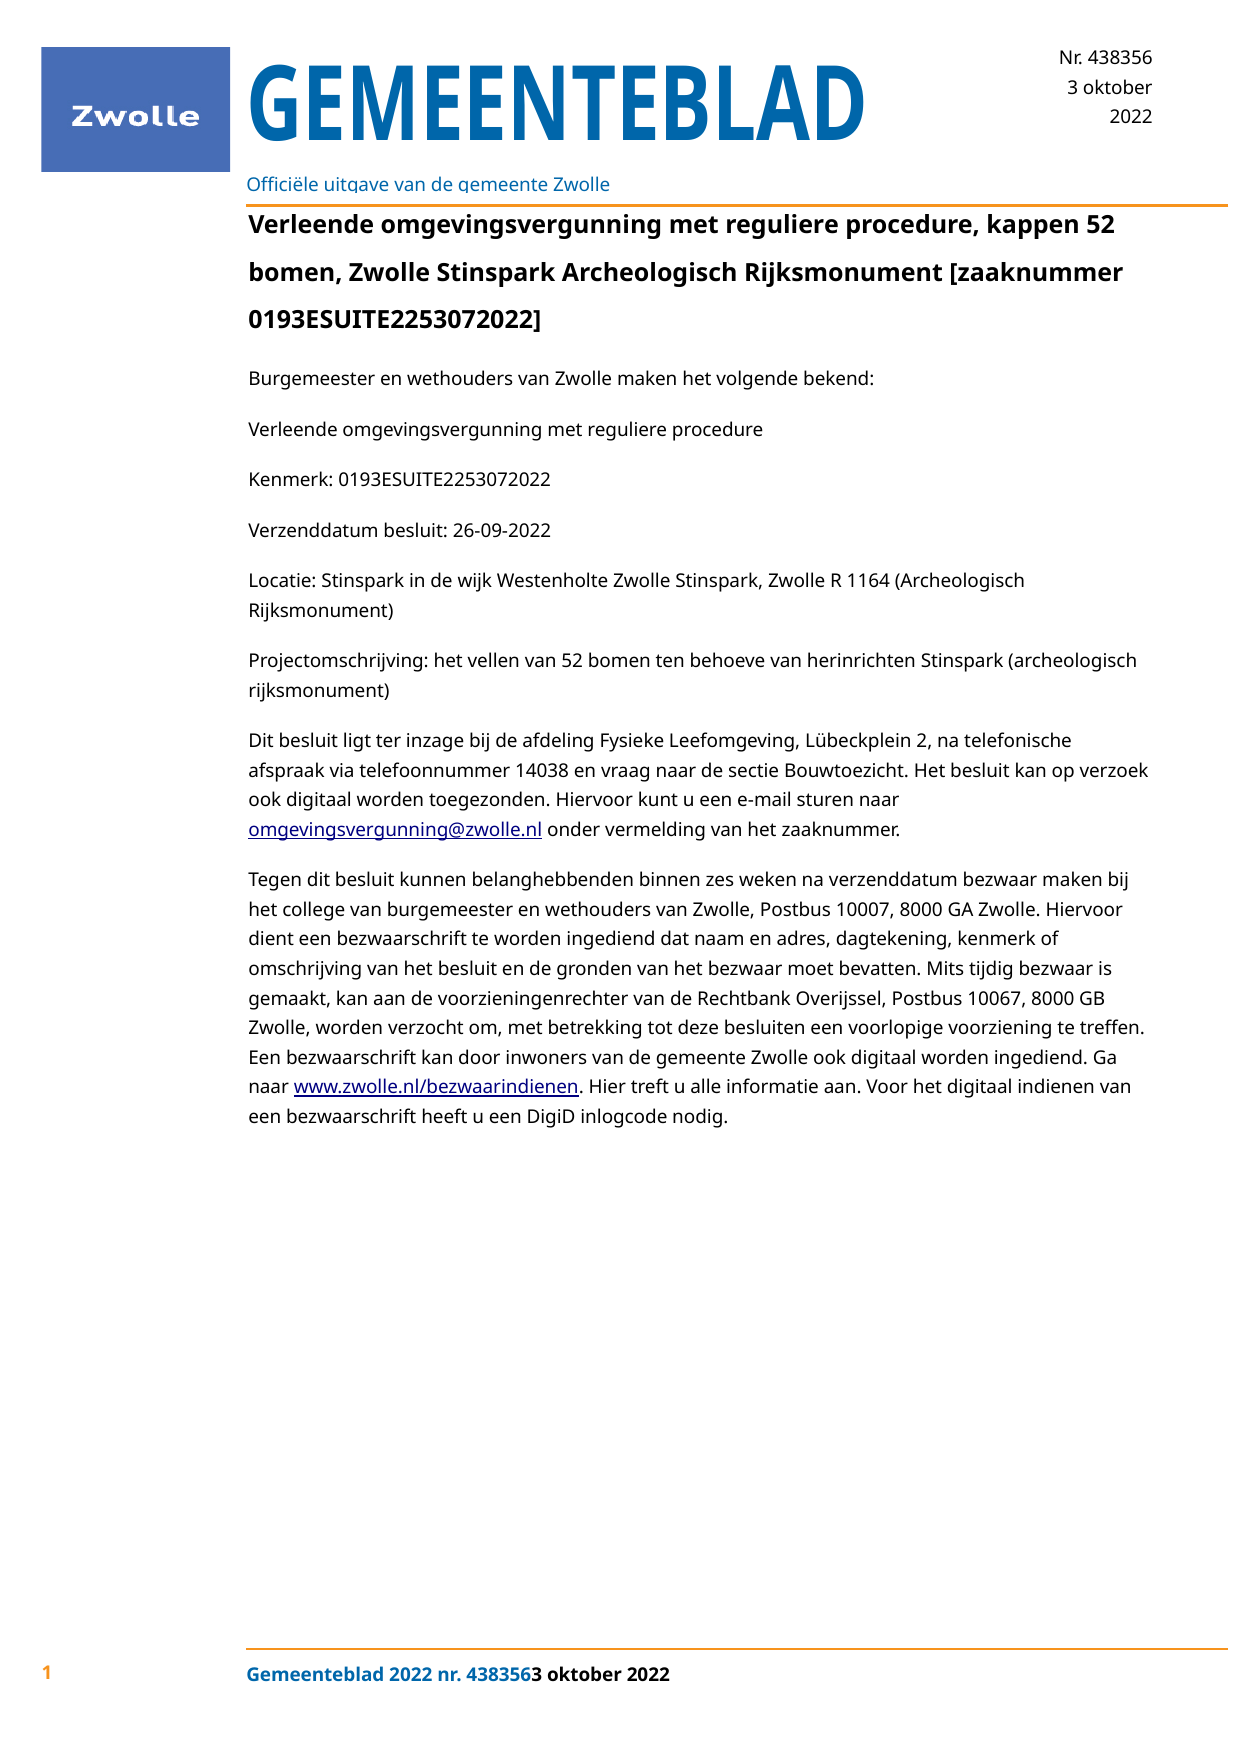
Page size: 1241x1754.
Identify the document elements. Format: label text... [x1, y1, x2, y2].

text Verleende omgevingsvergunning met reguliere procedure, kappen 52 bomen, Zwolle Stinspark Archeologisch Rijksmonument [zaaknummer 0193ESUITE2253072022] [248, 207, 1152, 336]
text Verzenddatum besluit: 26-09-2022 [248, 517, 1152, 542]
picture [41, 47, 231, 172]
text Verleende omgevingsvergunning met reguliere procedure [248, 416, 1152, 442]
text Dit besluit ligt ter inzage bij de afdeling Fysieke Leefomgeving, Lübeckplein 2, na telefonische afspraak via telefoonnummer 14038 en vraag naar de sectie Bouwtoezicht. Het besluit kan op verzoek ook digitaal worden toegezonden. Hiervoor kunt u een e-mail sturen naar omgevingsvergunning@zwolle.nl onder vermelding van het zaaknummer. [248, 727, 1152, 842]
text Locatie: Stinspark in de wijk Westenholte Zwolle Stinspark, Zwolle R 1164 (Archeologisch Rijksmonument) [248, 567, 1152, 622]
text Kenmerk: 0193ESUITE2253072022 [248, 466, 1152, 492]
text Projectomschrijving: het vellen van 52 bomen ten behoeve van herinrichten Stinspark (archeologisch rijksmonument) [248, 647, 1152, 702]
text Burgemeester en wethouders van Zwolle maken het volgende bekend: [248, 366, 1152, 391]
text Tegen dit besluit kunnen belanghebbenden binnen zes weken na verzenddatum bezwaar maken bij het college van burgemeester en wethouders van Zwolle, Postbus 10007, 8000 GA Zwolle. Hiervoor dient een bezwaarschrift te worden ingediend dat naam en adres, dagtekening, kenmerk of omschrijving van het besluit en de gronden van het bezwaar moet bevatten. Mits tijdig bezwaar is gemaakt, kan aan de voorzieningenrechter van de Rechtbank Overijssel, Postbus 10067, 8000 GB Zwolle, worden verzocht om, met betrekking tot deze besluiten een voorlopige voorziening te treffen. Een bezwaarschrift kan door inwoners van de gemeente Zwolle ook digitaal worden ingediend. Ga naar www.zwolle.nl/bezwaarindienen. Hier treft u alle informatie aan. Voor het digitaal indienen van een bezwaarschrift heeft u een DigiD inlogcode nodig. [248, 866, 1152, 1129]
